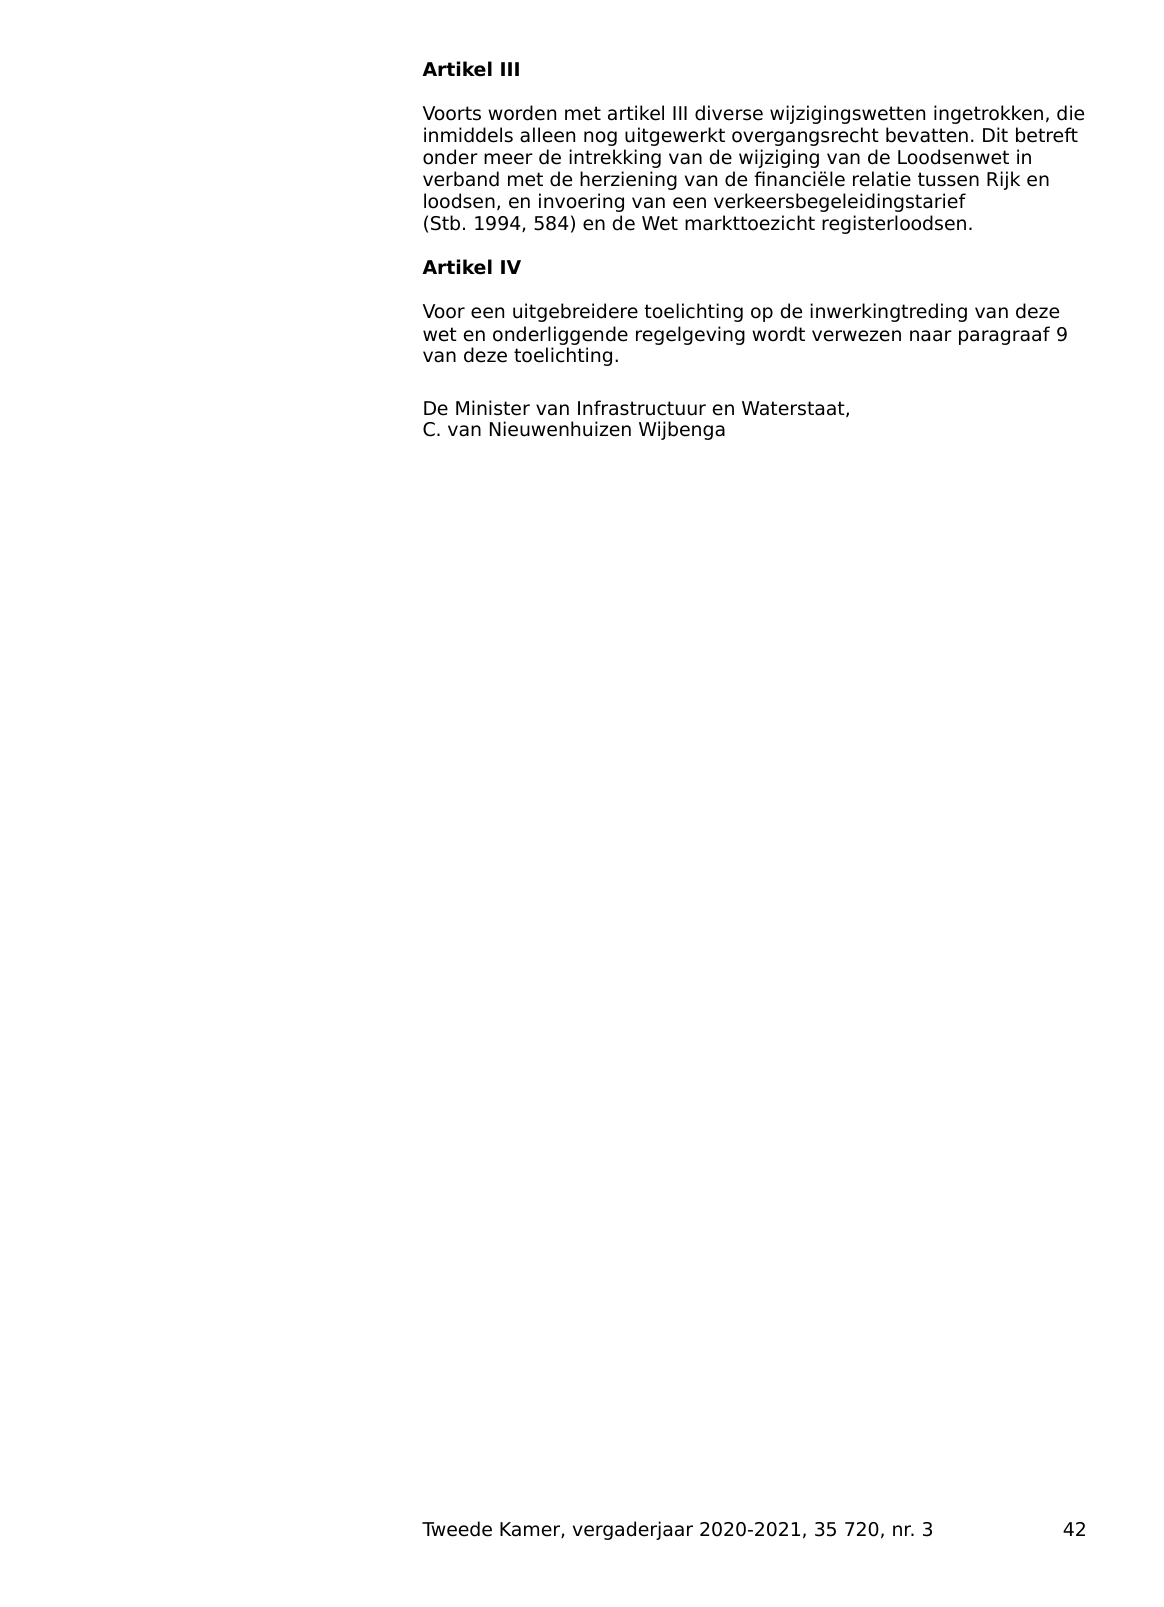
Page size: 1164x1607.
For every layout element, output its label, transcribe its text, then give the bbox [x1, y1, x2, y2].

text Voor een uitgebreidere toelichting op de inwerkingtreding van deze wet en onderliggende regelgeving wordt verwezen naar paragraaf 9 van deze toelichting. [422, 301, 1087, 367]
text Voorts worden met artikel III diverse wijzigingswetten ingetrokken, die inmiddels alleen nog uitgewerkt overgangsrecht bevatten. Dit betreft onder meer de intrekking van de wijziging van de Loodsenwet in verband met de herziening van de financiële relatie tussen Rijk en loodsen, en invoering van een verkeersbegeleidingstarief (Stb. 1994, 584) en de Wet markttoezicht registerloodsen. [422, 103, 1087, 235]
subtitle Artikel III [422, 59, 1087, 81]
subtitle Artikel IV [422, 257, 1087, 279]
text De Minister van Infrastructuur en Waterstaat, C. van Nieuwenhuizen Wijbenga [422, 397, 1087, 441]
